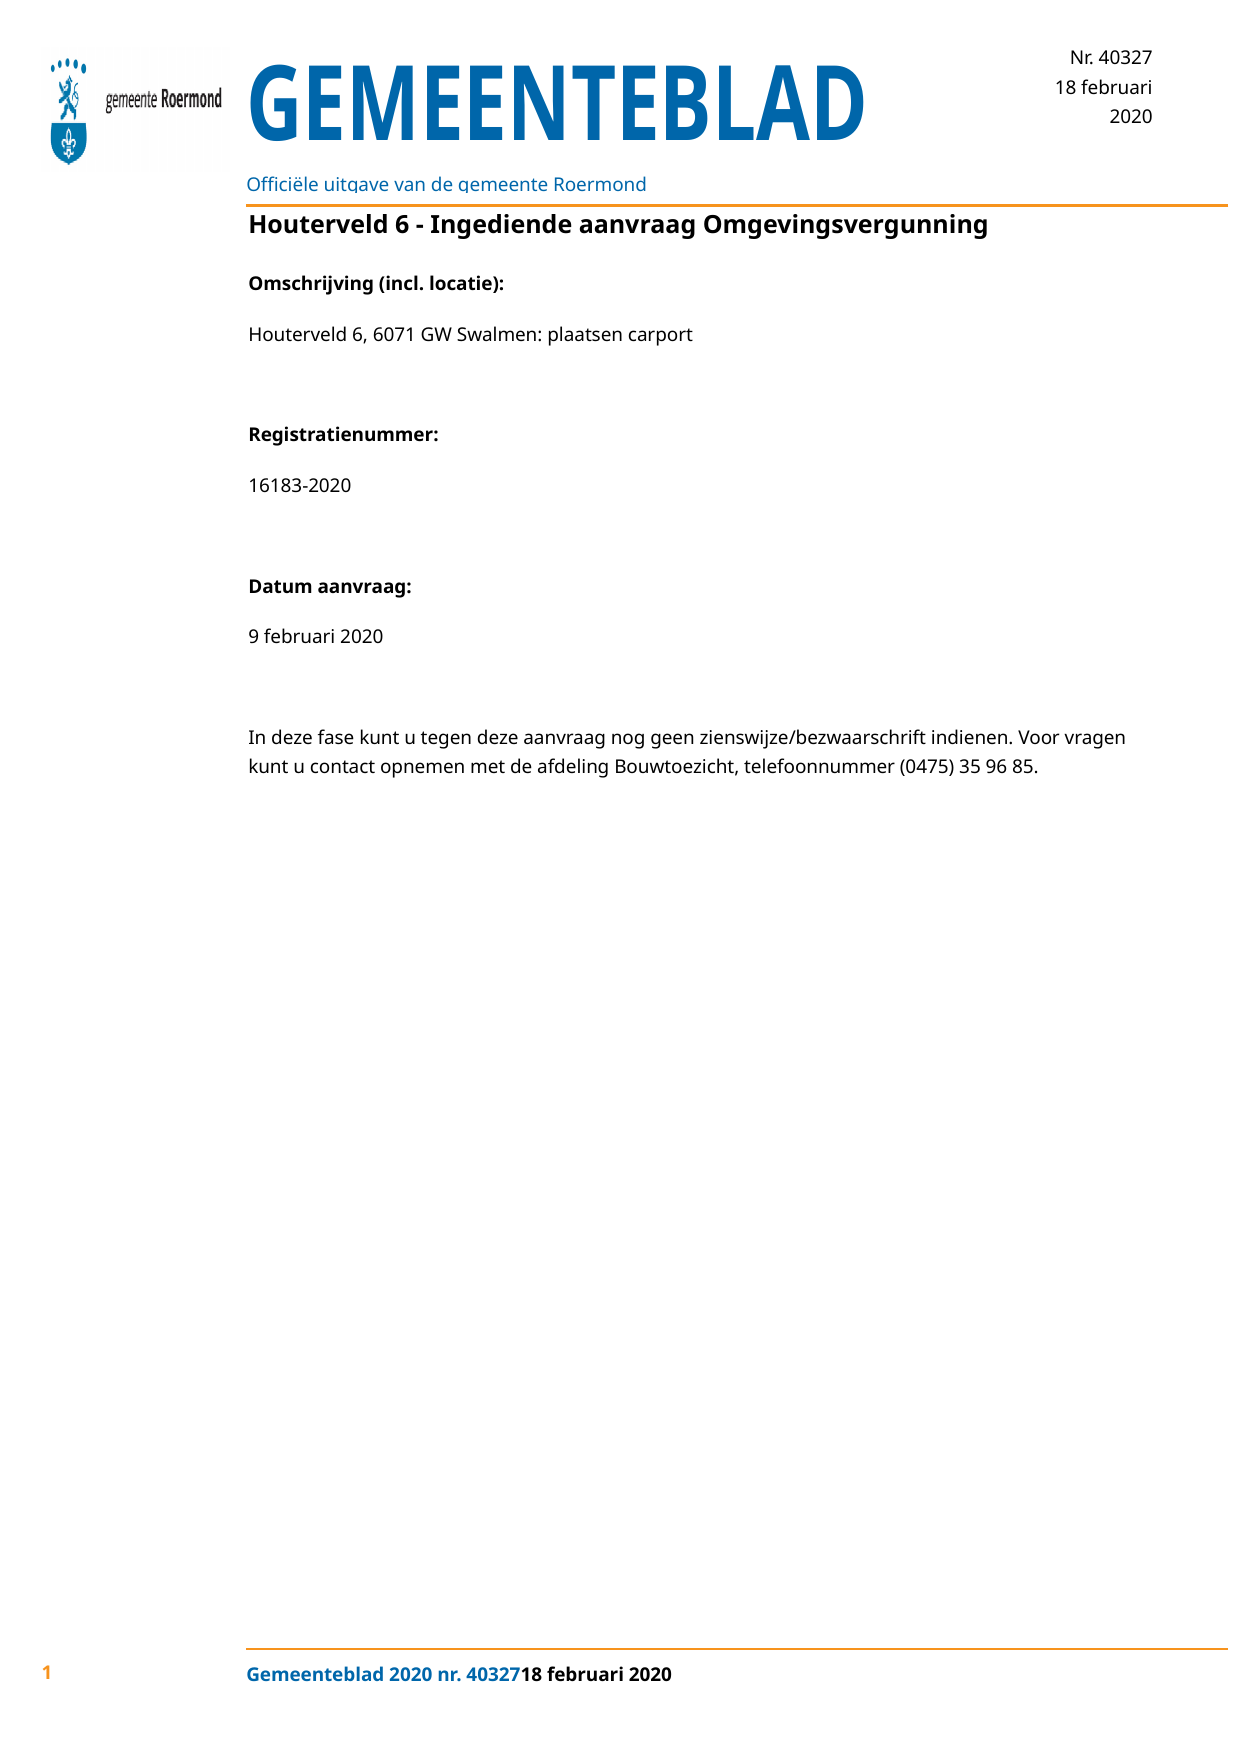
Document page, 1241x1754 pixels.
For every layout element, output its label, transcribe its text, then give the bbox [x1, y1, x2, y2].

text Houterveld 6, 6071 GW Swalmen: plaatsen carport [248, 321, 1152, 346]
text Houterveld 6 - Ingediende aanvraag Omgevingsvergunning [248, 207, 1152, 241]
picture [41, 47, 231, 172]
text 9 februari 2020 [248, 623, 1152, 649]
text Datum aanvraag: [248, 573, 1152, 598]
text In deze fase kunt u tegen deze aanvraag nog geen zienswijze/bezwaarschrift indienen. Voor vragen kunt u contact opnemen met de afdeling Bouwtoezicht, telefoonnummer (0475) 35 96 85. [248, 724, 1152, 779]
text 16183-2020 [248, 472, 1152, 498]
text Omschrijving (incl. locatie): [248, 270, 1152, 296]
text Registratienummer: [248, 422, 1152, 447]
